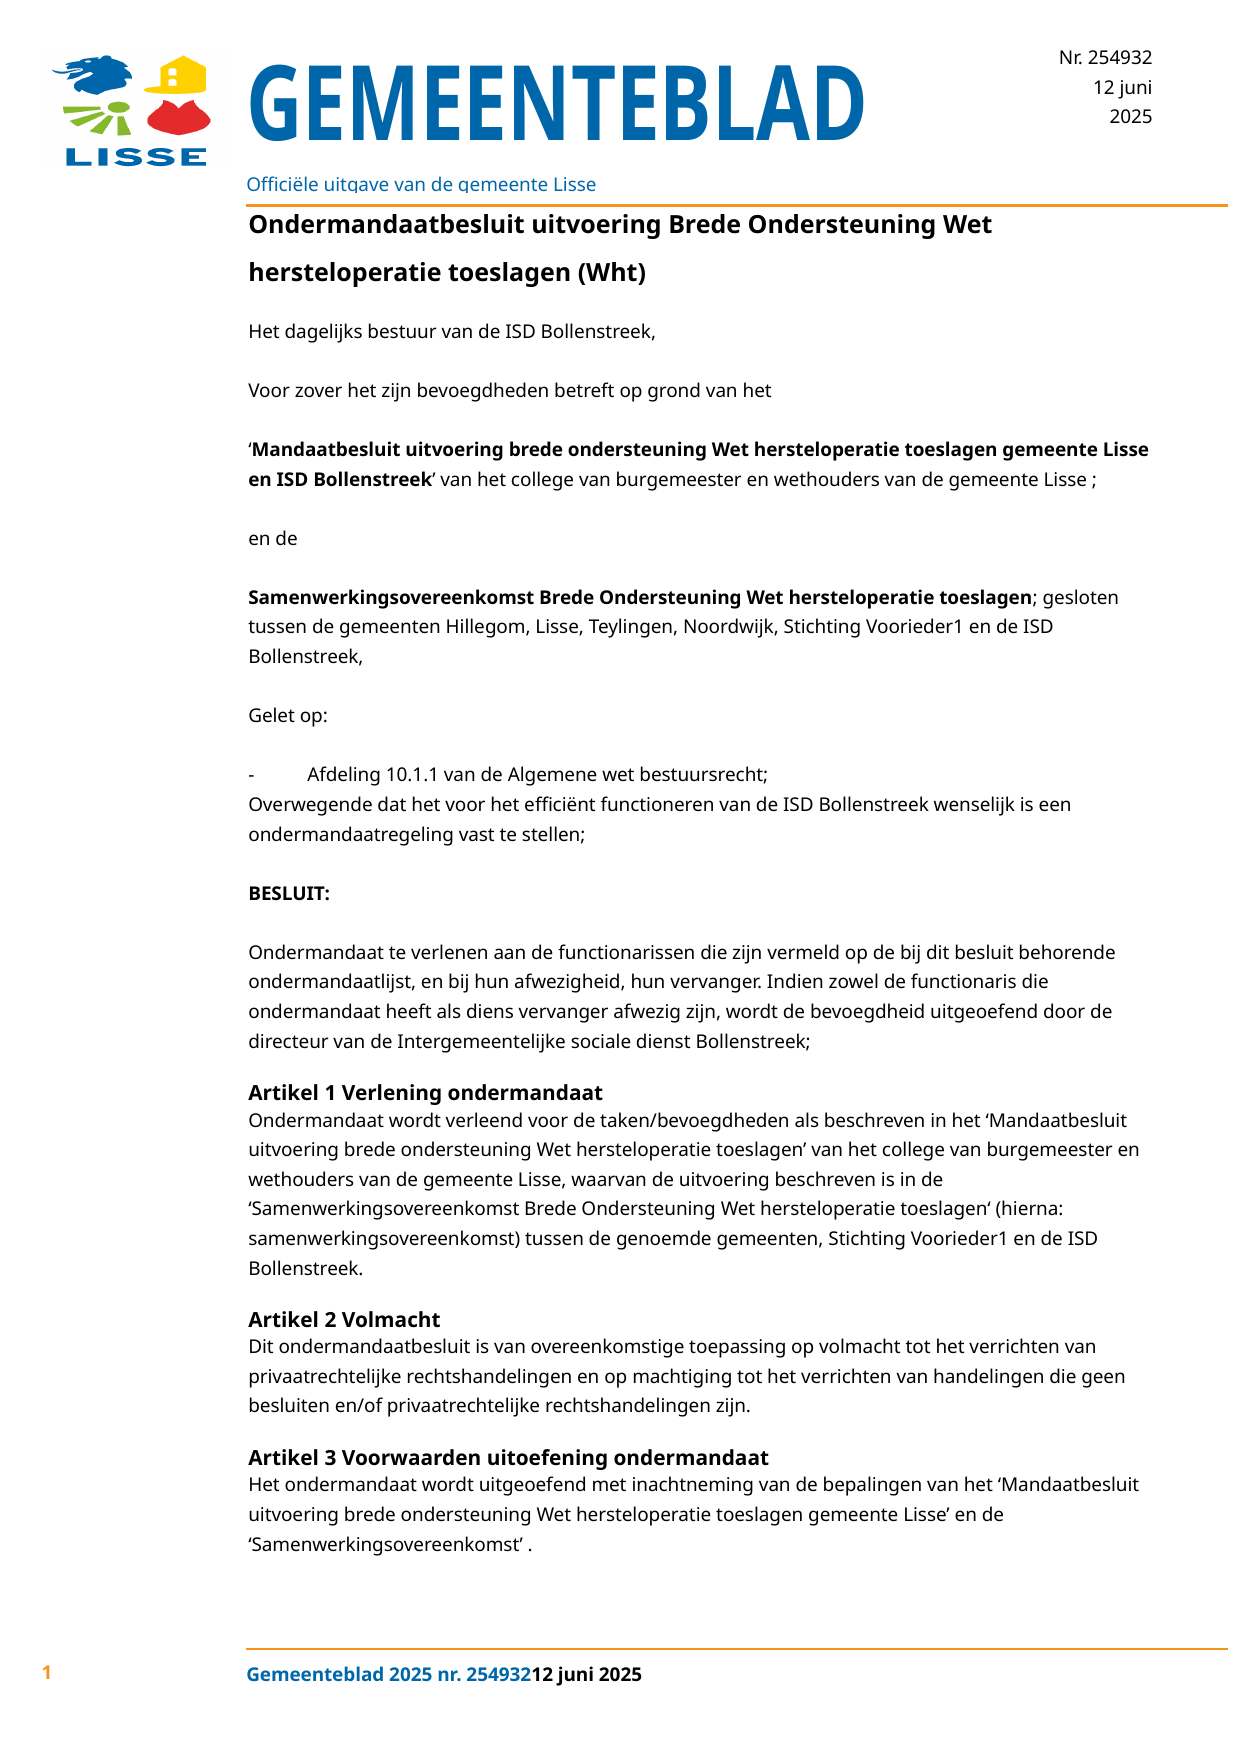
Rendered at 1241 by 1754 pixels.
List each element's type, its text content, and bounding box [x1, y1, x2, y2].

text Gelet op: [248, 702, 1152, 728]
text Voor zover het zijn bevoegdheden betreft op grond van het [248, 377, 1152, 403]
text Dit ondermandaatbesluit is van overeenkomstige toepassing op volmacht tot het verrichten van privaatrechtelijke rechtshandelingen en op machtiging tot het verrichten van handelingen die geen besluiten en/of privaatrechtelijke rechtshandelingen zijn. [248, 1333, 1152, 1418]
text en de [248, 525, 1152, 551]
text Het ondermandaat wordt uitgeoefend met inachtneming van de bepalingen van het ‘Mandaatbesluit uitvoering brede ondersteuning Wet hersteloperatie toeslagen gemeente Lisse’ en de ‘Samenwerkingsovereenkomst’ . [248, 1472, 1152, 1556]
text Het dagelijks bestuur van de ISD Bollenstreek, [248, 318, 1152, 344]
text Artikel 3 Voorwaarden uitoefening ondermandaat [248, 1443, 1152, 1472]
text Overwegende dat het voor het efficiënt functioneren van de ISD Bollenstreek wenselijk is een ondermandaatregeling vast te stellen; [248, 791, 1152, 847]
text BESLUIT: [248, 880, 1152, 906]
text Ondermandaat wordt verleend voor de taken/bevoegdheden als beschreven in het ‘Mandaatbesluit uitvoering brede ondersteuning Wet hersteloperatie toeslagen’ van het college van burgemeester en wethouders van de gemeente Lisse, waarvan de uitvoering beschreven is in de ‘Samenwerkingsovereenkomst Brede Ondersteuning Wet hersteloperatie toeslagen‘ (hierna: samenwerkingsovereenkomst) tussen de genoemde gemeenten, Stichting Voorieder1 en de ISD Bollenstreek. [248, 1107, 1152, 1280]
list Afdeling 10.1.1 van de Algemene wet bestuursrecht; [248, 762, 1152, 787]
text Ondermandaat te verlenen aan de functionarissen die zijn vermeld op de bij dit besluit behorende ondermandaatlijst, en bij hun afwezigheid, hun vervanger. Indien zowel de functionaris die ondermandaat heeft als diens vervanger afwezig zijn, wordt de bevoegdheid uitgeoefend door de directeur van de Intergemeentelijke sociale dienst Bollenstreek; [248, 939, 1152, 1054]
picture [41, 47, 231, 172]
text Artikel 2 Volmacht [248, 1305, 1152, 1333]
text ‘Mandaatbesluit uitvoering brede ondersteuning Wet hersteloperatie toeslagen gemeente Lisse en ISD Bollenstreek’ van het college van burgemeester en wethouders van de gemeente Lisse ; [248, 436, 1152, 492]
text Artikel 1 Verlening ondermandaat [248, 1078, 1152, 1107]
text Samenwerkingsovereenkomst Brede Ondersteuning Wet hersteloperatie toeslagen; gesloten tussen de gemeenten Hillegom, Lisse, Teylingen, Noordwijk, Stichting Voorieder1 en de ISD Bollenstreek, [248, 584, 1152, 669]
text Ondermandaatbesluit uitvoering Brede Ondersteuning Wet hersteloperatie toeslagen (Wht) [248, 207, 1152, 288]
